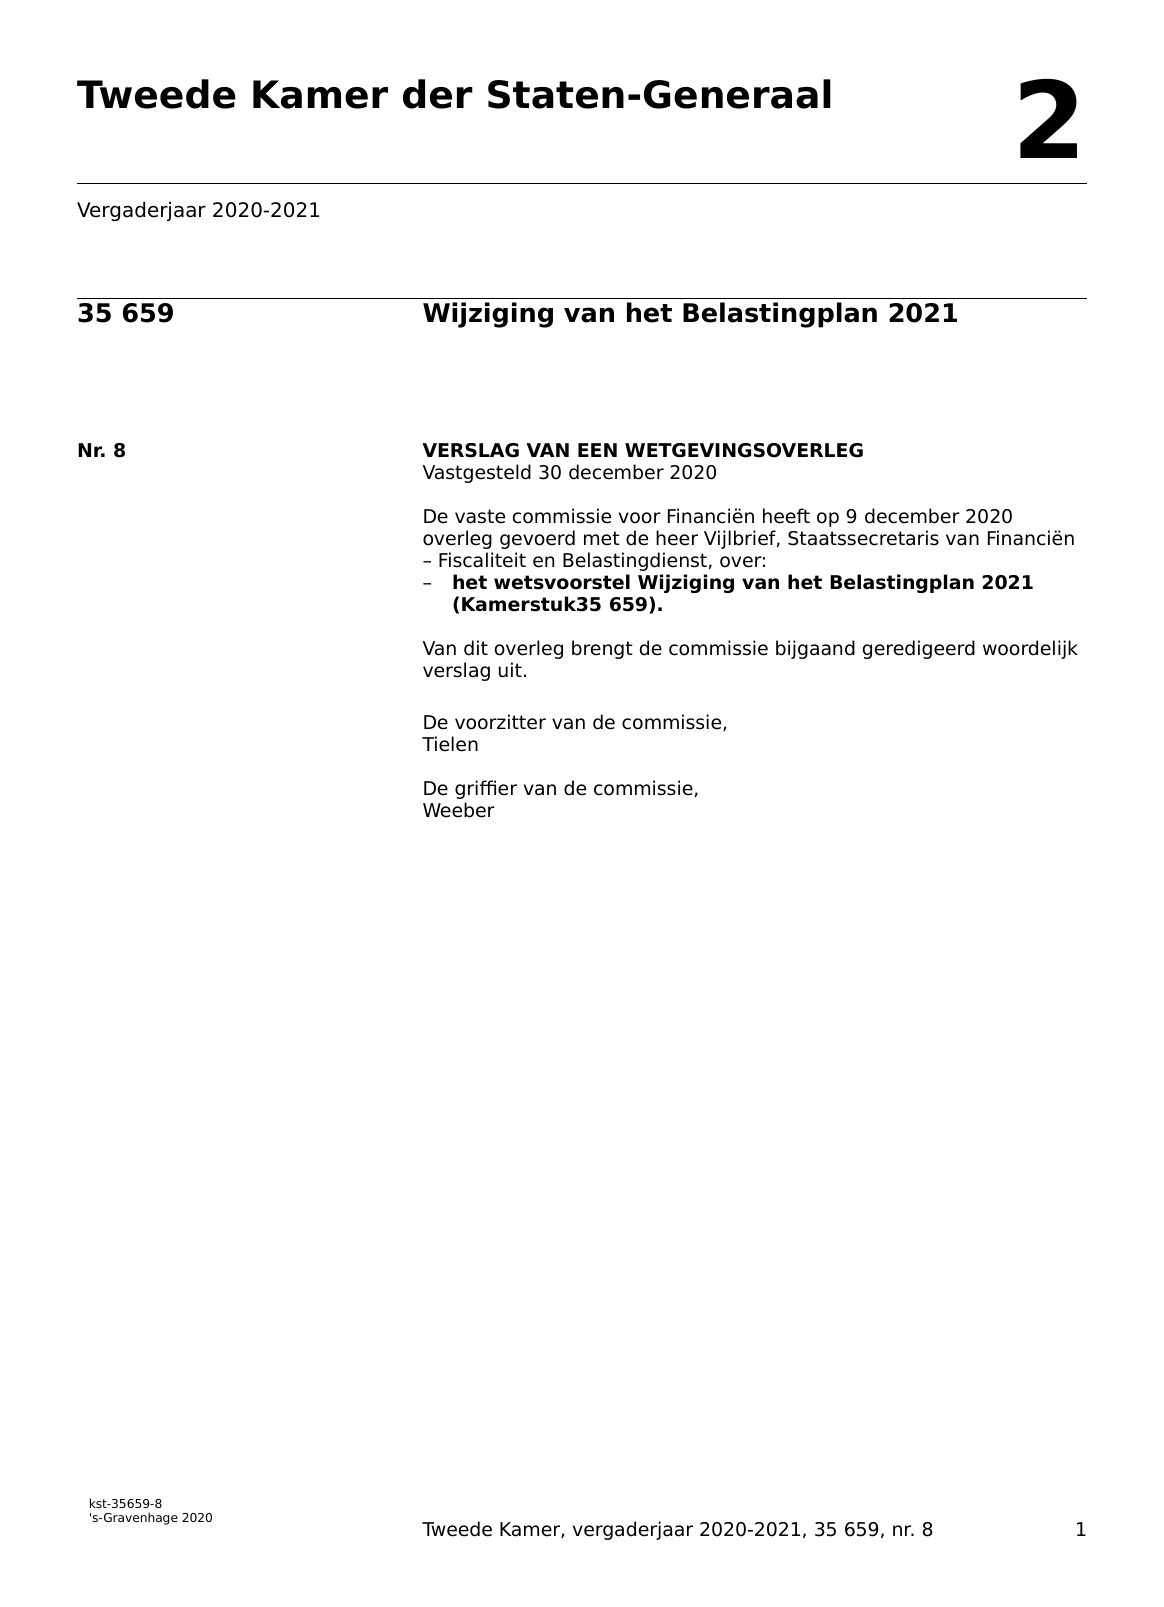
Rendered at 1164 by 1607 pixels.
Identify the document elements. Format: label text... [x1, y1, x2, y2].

table_cell Vergaderjaar 2020-2021 [77, 184, 1087, 298]
table_header 2 [886, 59, 1087, 183]
text Vastgesteld 30 december 2020 [422, 462, 1087, 484]
text kst-35659-8 [88, 1497, 323, 1511]
text De griffier van de commissie, Weeber [422, 778, 1087, 822]
text De voorzitter van de commissie, Tielen [422, 712, 1087, 756]
table_header Tweede Kamer der Staten-Generaal [77, 59, 886, 183]
text Van dit overleg brengt de commissie bijgaand geredigeerd woordelijk verslag uit. [422, 638, 1087, 682]
text – het wetsvoorstel Wijziging van het Belastingplan 2021 (Kamerstuk35 659). [422, 572, 1087, 616]
subtitle Nr. 8 VERSLAG VAN EEN WETGEVINGSOVERLEG [77, 440, 1087, 462]
text 's-Gravenhage 2020 [88, 1511, 323, 1525]
subtitle 35 659 Wijziging van het Belastingplan 2021 [77, 299, 1087, 329]
text De vaste commissie voor Financiën heeft op 9 december 2020 overleg gevoerd met de heer Vijlbrief, Staatssecretaris van Financiën – Fiscaliteit en Belastingdienst, over: [422, 506, 1087, 572]
